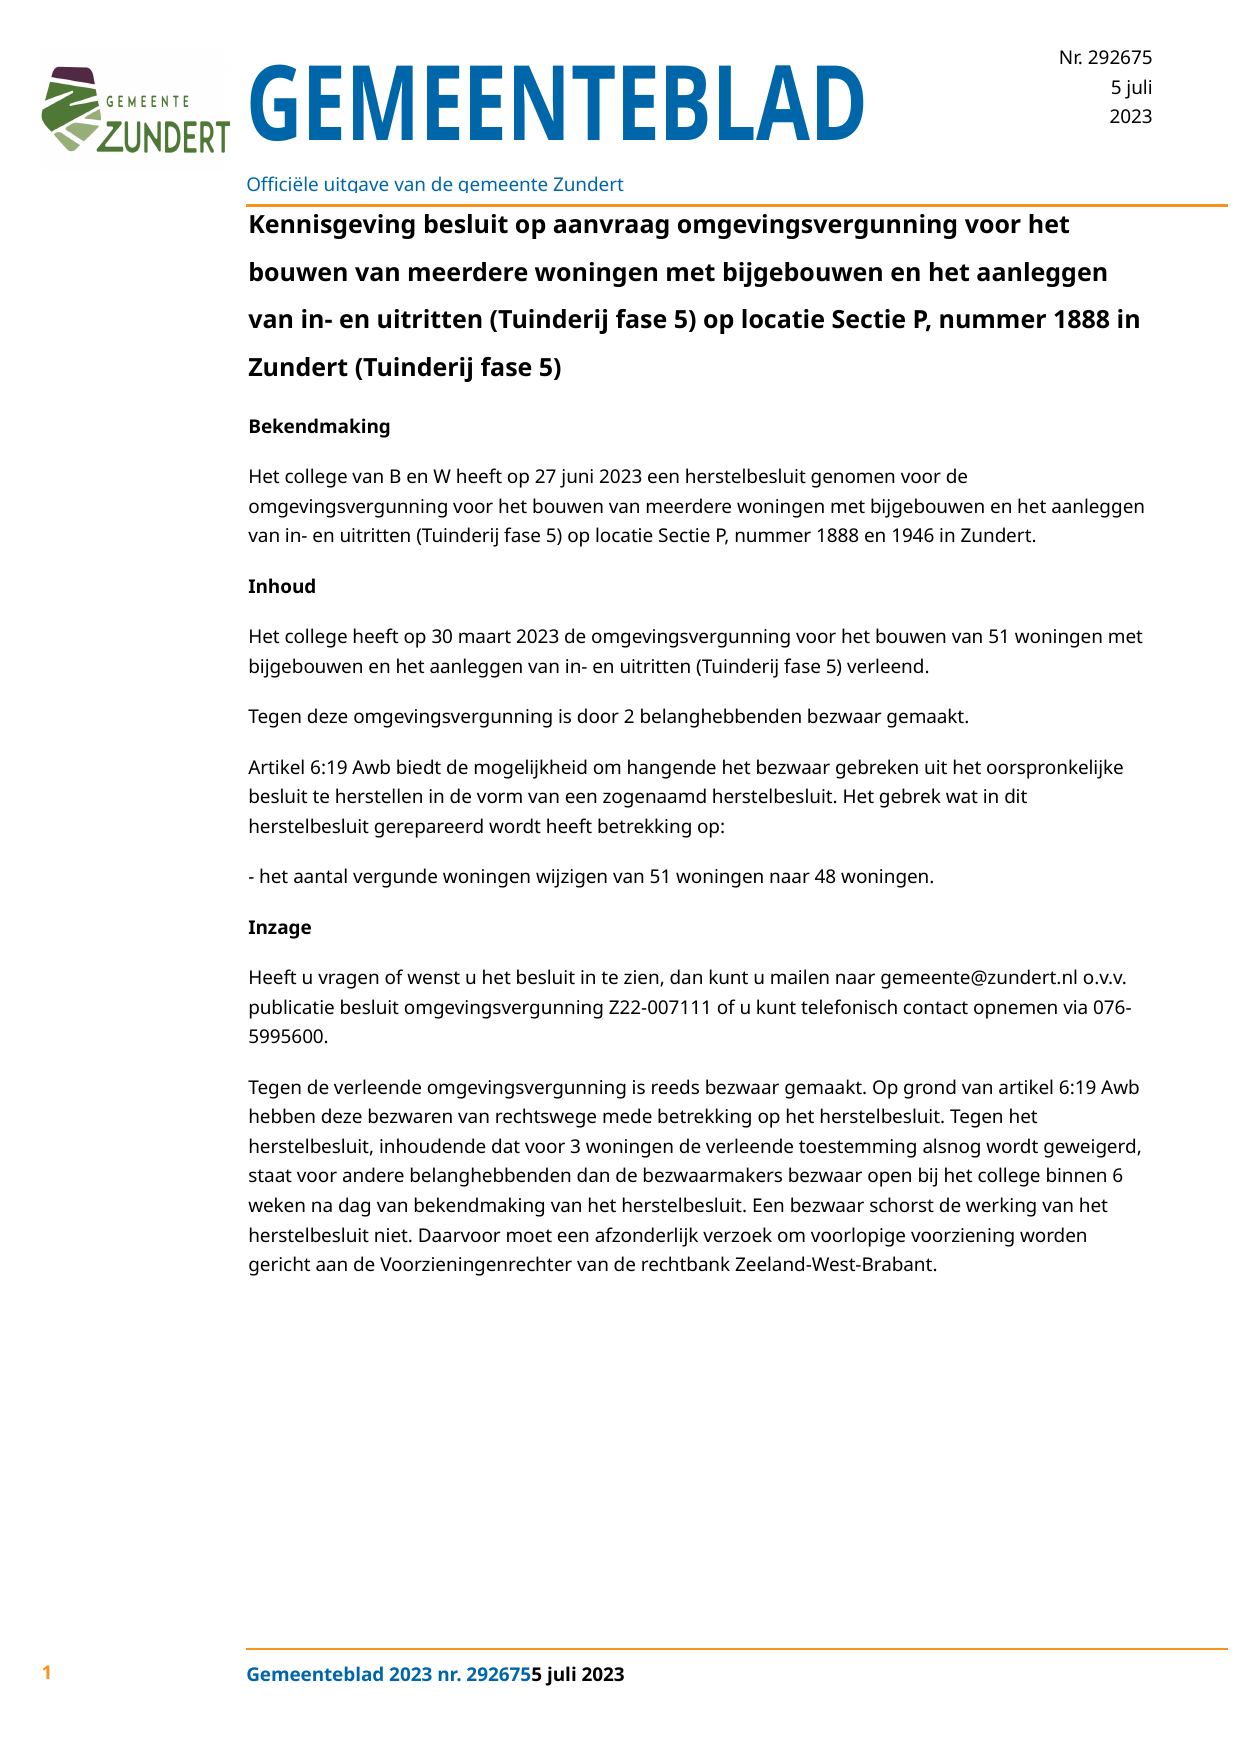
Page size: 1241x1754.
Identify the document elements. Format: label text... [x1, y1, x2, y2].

text Inzage [248, 914, 1152, 940]
text Tegen deze omgevingsvergunning is door 2 belanghebbenden bezwaar gemaakt. [248, 703, 1152, 729]
text Tegen de verleende omgevingsvergunning is reeds bezwaar gemaakt. Op grond van artikel 6:19 Awb hebben deze bezwaren van rechtswege mede betrekking op het herstelbesluit. Tegen het herstelbesluit, inhoudende dat voor 3 woningen de verleende toestemming alsnog wordt geweigerd, staat voor andere belanghebbenden dan de bezwaarmakers bezwaar open bij het college binnen 6 weken na dag van bekendmaking van het herstelbesluit. Een bezwaar schorst de werking van het herstelbesluit niet. Daarvoor moet een afzonderlijk verzoek om voorlopige voorziening worden gericht aan de Voorzieningenrechter van de rechtbank Zeeland-West-Brabant. [248, 1074, 1152, 1277]
text Het college heeft op 30 maart 2023 de omgevingsvergunning voor het bouwen van 51 woningen met bijgebouwen en het aanleggen van in- en uitritten (Tuinderij fase 5) verleend. [248, 623, 1152, 679]
text - het aantal vergunde woningen wijzigen van 51 woningen naar 48 woningen. [248, 863, 1152, 889]
text Kennisgeving besluit op aanvraag omgevingsvergunning voor het bouwen van meerdere woningen met bijgebouwen en het aanleggen van in- en uitritten (Tuinderij fase 5) op locatie Sectie P, nummer 1888 in Zundert (Tuinderij fase 5) [248, 207, 1152, 384]
text Het college van B en W heeft op 27 juni 2023 een herstelbesluit genomen voor de omgevingsvergunning voor het bouwen van meerdere woningen met bijgebouwen en het aanleggen van in- en uitritten (Tuinderij fase 5) op locatie Sectie P, nummer 1888 en 1946 in Zundert. [248, 463, 1152, 548]
picture [41, 47, 231, 172]
text Artikel 6:19 Awb biedt de mogelijkheid om hangende het bezwaar gebreken uit het oorspronkelijke besluit te herstellen in de vorm van een zogenaamd herstelbesluit. Het gebrek wat in dit herstelbesluit gerepareerd wordt heeft betrekking op: [248, 754, 1152, 839]
text Heeft u vragen of wenst u het besluit in te zien, dan kunt u mailen naar gemeente@zundert.nl o.v.v. publicatie besluit omgevingsvergunning Z22-007111 of u kunt telefonisch contact opnemen via 076-5995600. [248, 964, 1152, 1049]
text Bekendmaking [248, 413, 1152, 439]
text Inhoud [248, 573, 1152, 599]
